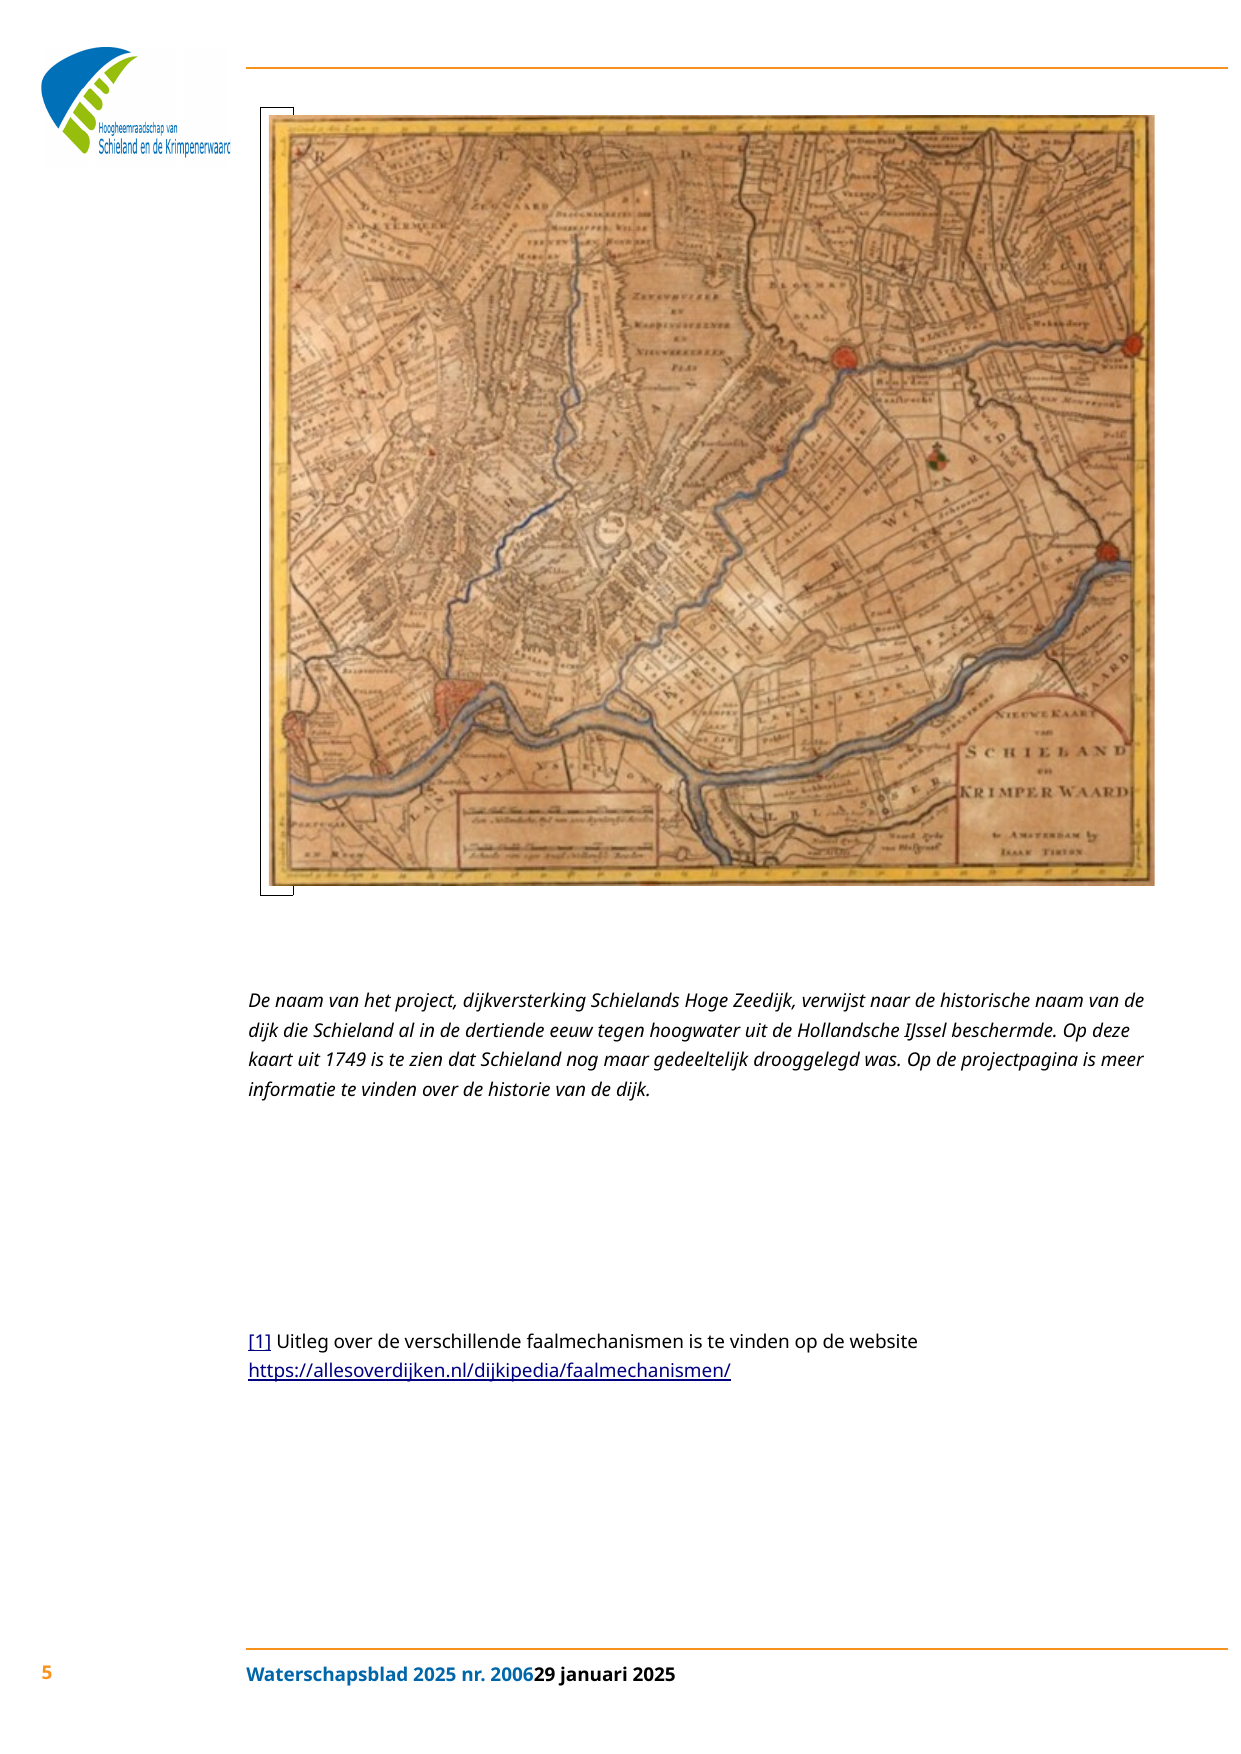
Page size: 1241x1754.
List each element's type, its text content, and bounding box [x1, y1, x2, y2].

picture [41, 47, 231, 172]
text [1] Uitleg over de verschillende faalmechanismen is te vinden op de website https://allesoverdijken.nl/dijkipedia/faalmechanismen/ [248, 1328, 1152, 1383]
picture [268, 115, 1155, 886]
text De naam van het project, dijkversterking Schielands Hoge Zeedijk, verwijst naar de historische naam van de dijk die Schieland al in de dertiende eeuw tegen hoogwater uit de Hollandsche IJssel beschermde. Op deze kaart uit 1749 is te zien dat Schieland nog maar gedeeltelijk drooggelegd was. Op de projectpagina is meer informatie te vinden over de historie van de dijk. [248, 987, 1152, 1102]
